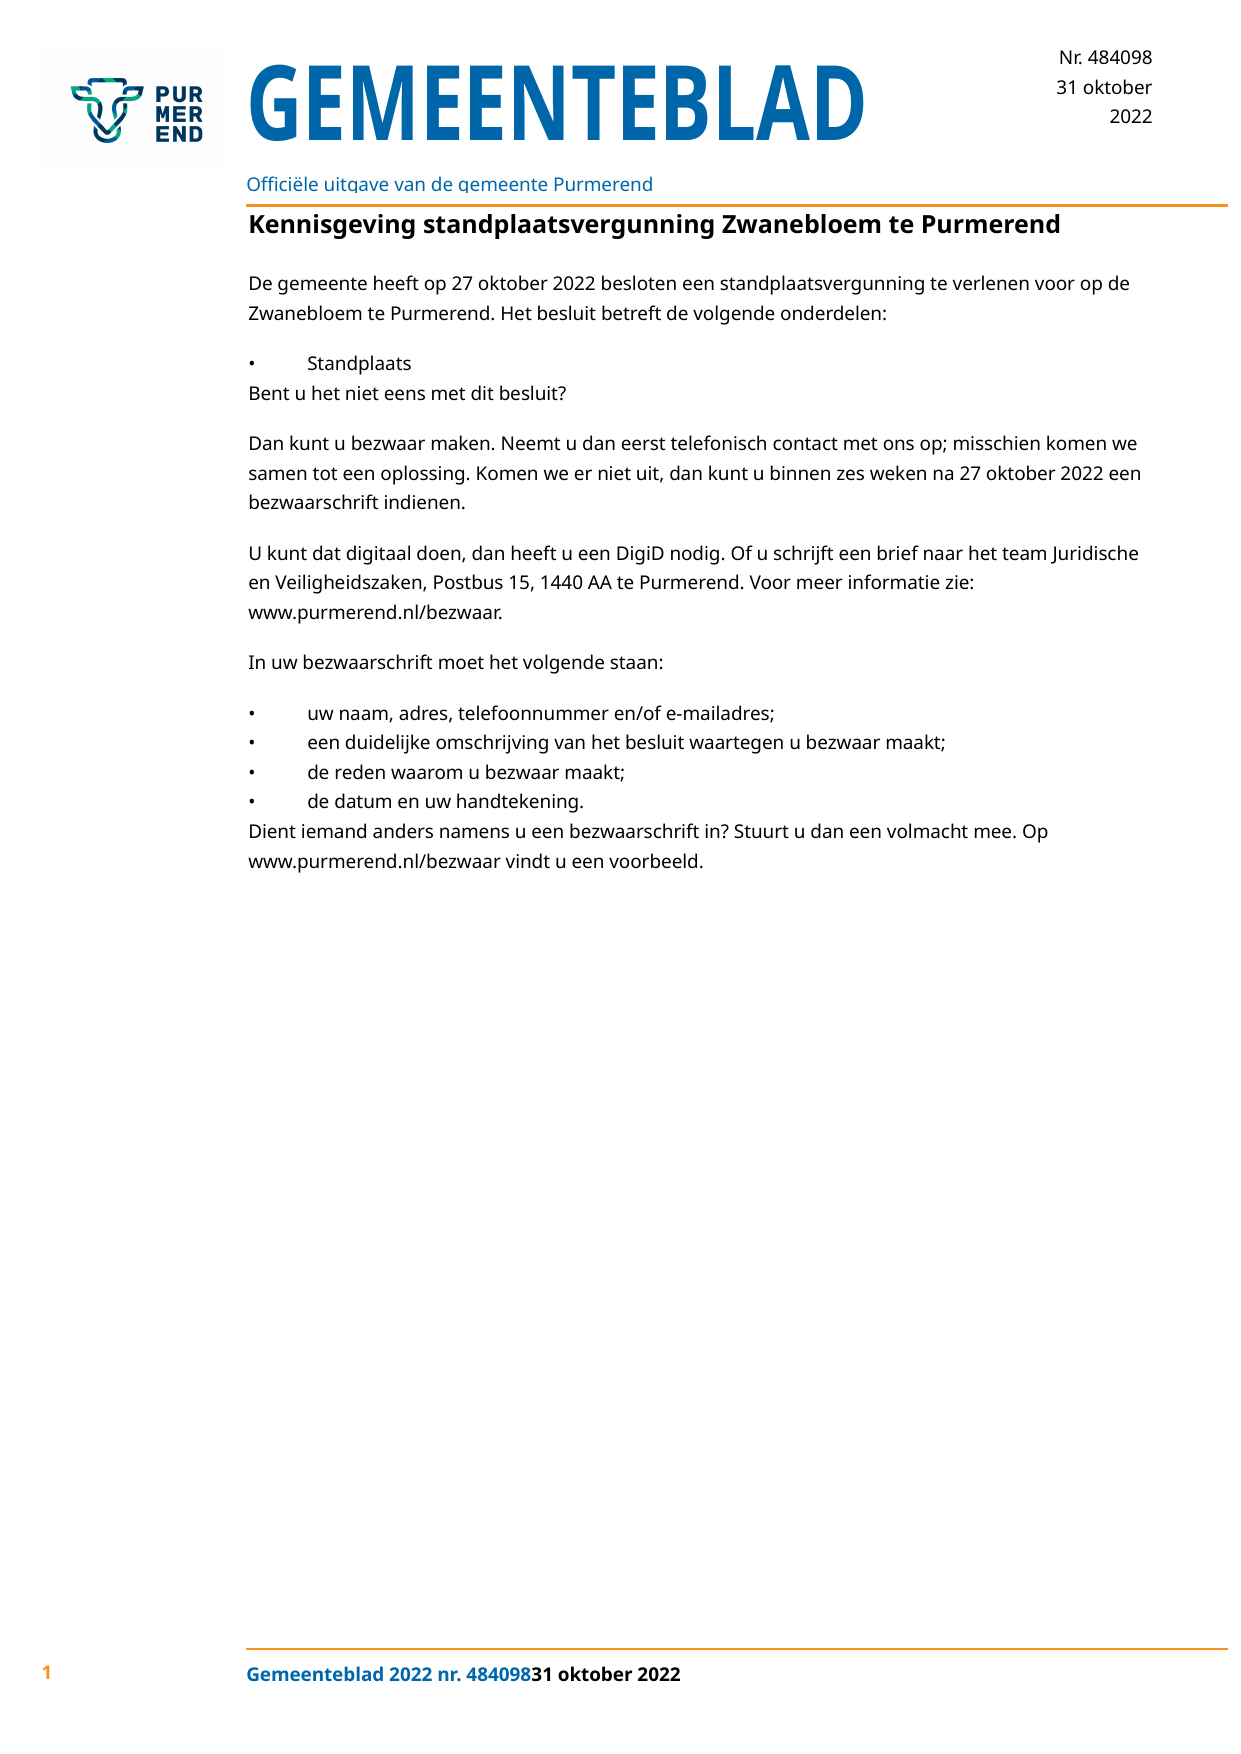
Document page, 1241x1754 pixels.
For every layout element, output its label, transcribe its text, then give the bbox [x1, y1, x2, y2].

text De gemeente heeft op 27 oktober 2022 besloten een standplaatsvergunning te verlenen voor op de Zwanebloem te Purmerend. Het besluit betreft de volgende onderdelen: [248, 270, 1152, 326]
list de reden waarom u bezwaar maakt; [248, 759, 1152, 785]
text Kennisgeving standplaatsvergunning Zwanebloem te Purmerend [248, 207, 1152, 241]
text U kunt dat digitaal doen, dan heeft u een DigiD nodig. Of u schrijft een brief naar het team Juridische en Veiligheidszaken, Postbus 15, 1440 AA te Purmerend. Voor meer informatie zie: www.purmerend.nl/bezwaar. [248, 540, 1152, 625]
text Dient iemand anders namens u een bezwaarschrift in? Stuurt u dan een volmacht mee. Op www.purmerend.nl/bezwaar vindt u een voorbeeld. [248, 818, 1152, 873]
text Bent u het niet eens met dit besluit? [248, 380, 1152, 406]
list de datum en uw handtekening. [248, 789, 1152, 814]
text In uw bezwaarschrift moet het volgende staan: [248, 649, 1152, 675]
picture [41, 47, 231, 172]
text Dan kunt u bezwaar maken. Neemt u dan eerst telefonisch contact met ons op; misschien komen we samen tot een oplossing. Komen we er niet uit, dan kunt u binnen zes weken na 27 oktober 2022 een bezwaarschrift indienen. [248, 430, 1152, 515]
list uw naam, adres, telefoonnummer en/of e-mailadres; [248, 700, 1152, 726]
list een duidelijke omschrijving van het besluit waartegen u bezwaar maakt; [248, 729, 1152, 755]
list Standplaats [248, 350, 1152, 376]
